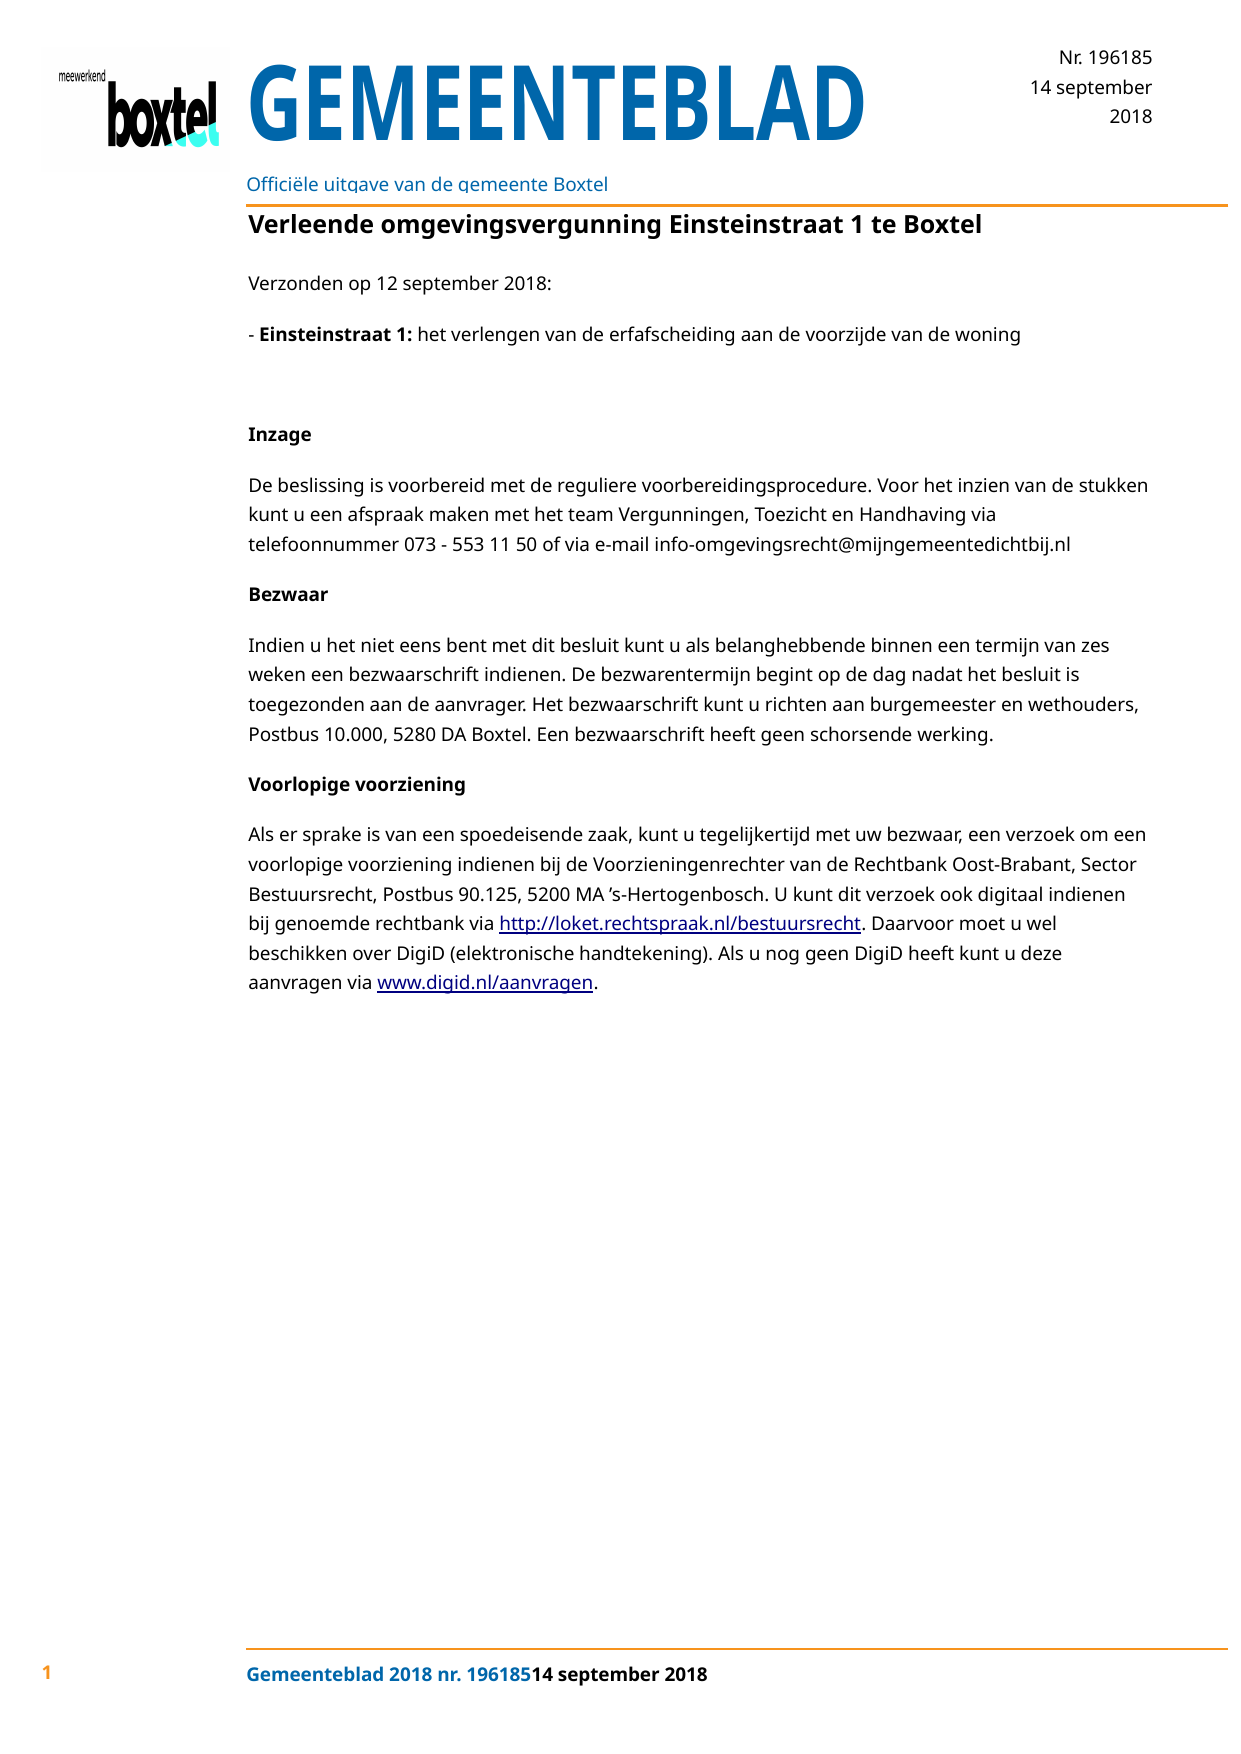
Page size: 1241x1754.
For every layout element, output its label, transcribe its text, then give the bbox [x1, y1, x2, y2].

text Verzonden op 12 september 2018: [248, 270, 1152, 296]
text Indien u het niet eens bent met dit besluit kunt u als belanghebbende binnen een termijn van zes weken een bezwaarschrift indienen. De bezwarentermijn begint op de dag nadat het besluit is toegezonden aan de aanvrager. Het bezwaarschrift kunt u richten aan burgemeester en wethouders, Postbus 10.000, 5280 DA Boxtel. Een bezwaarschrift heeft geen schorsende werking. [248, 632, 1152, 746]
text Bezwaar [248, 582, 1152, 607]
text - Einsteinstraat 1: het verlengen van de erfafscheiding aan de voorzijde van de woning [248, 321, 1152, 346]
picture [41, 47, 231, 172]
text Als er sprake is van een spoedeisende zaak, kunt u tegelijkertijd met uw bezwaar, een verzoek om een voorlopige voorziening indienen bij de Voorzieningenrechter van de Rechtbank Oost-Brabant, Sector Bestuursrecht, Postbus 90.125, 5200 MA ’s-Hertogenbosch. U kunt dit verzoek ook digitaal indienen bij genoemde rechtbank via http://loket.rechtspraak.nl/bestuursrecht. Daarvoor moet u wel beschikken over DigiD (elektronische handtekening). Als u nog geen DigiD heeft kunt u deze aanvragen via www.digid.nl/aanvragen. [248, 822, 1152, 995]
text Verleende omgevingsvergunning Einsteinstraat 1 te Boxtel [248, 207, 1152, 241]
text Voorlopige voorziening [248, 771, 1152, 797]
text De beslissing is voorbereid met de reguliere voorbereidingsprocedure. Voor het inzien van de stukken kunt u een afspraak maken met het team Vergunningen, Toezicht en Handhaving via telefoonnummer 073 - 553 11 50 of via e-mail info-omgevingsrecht@mijngemeentedichtbij.nl [248, 472, 1152, 557]
text Inzage [248, 422, 1152, 447]
